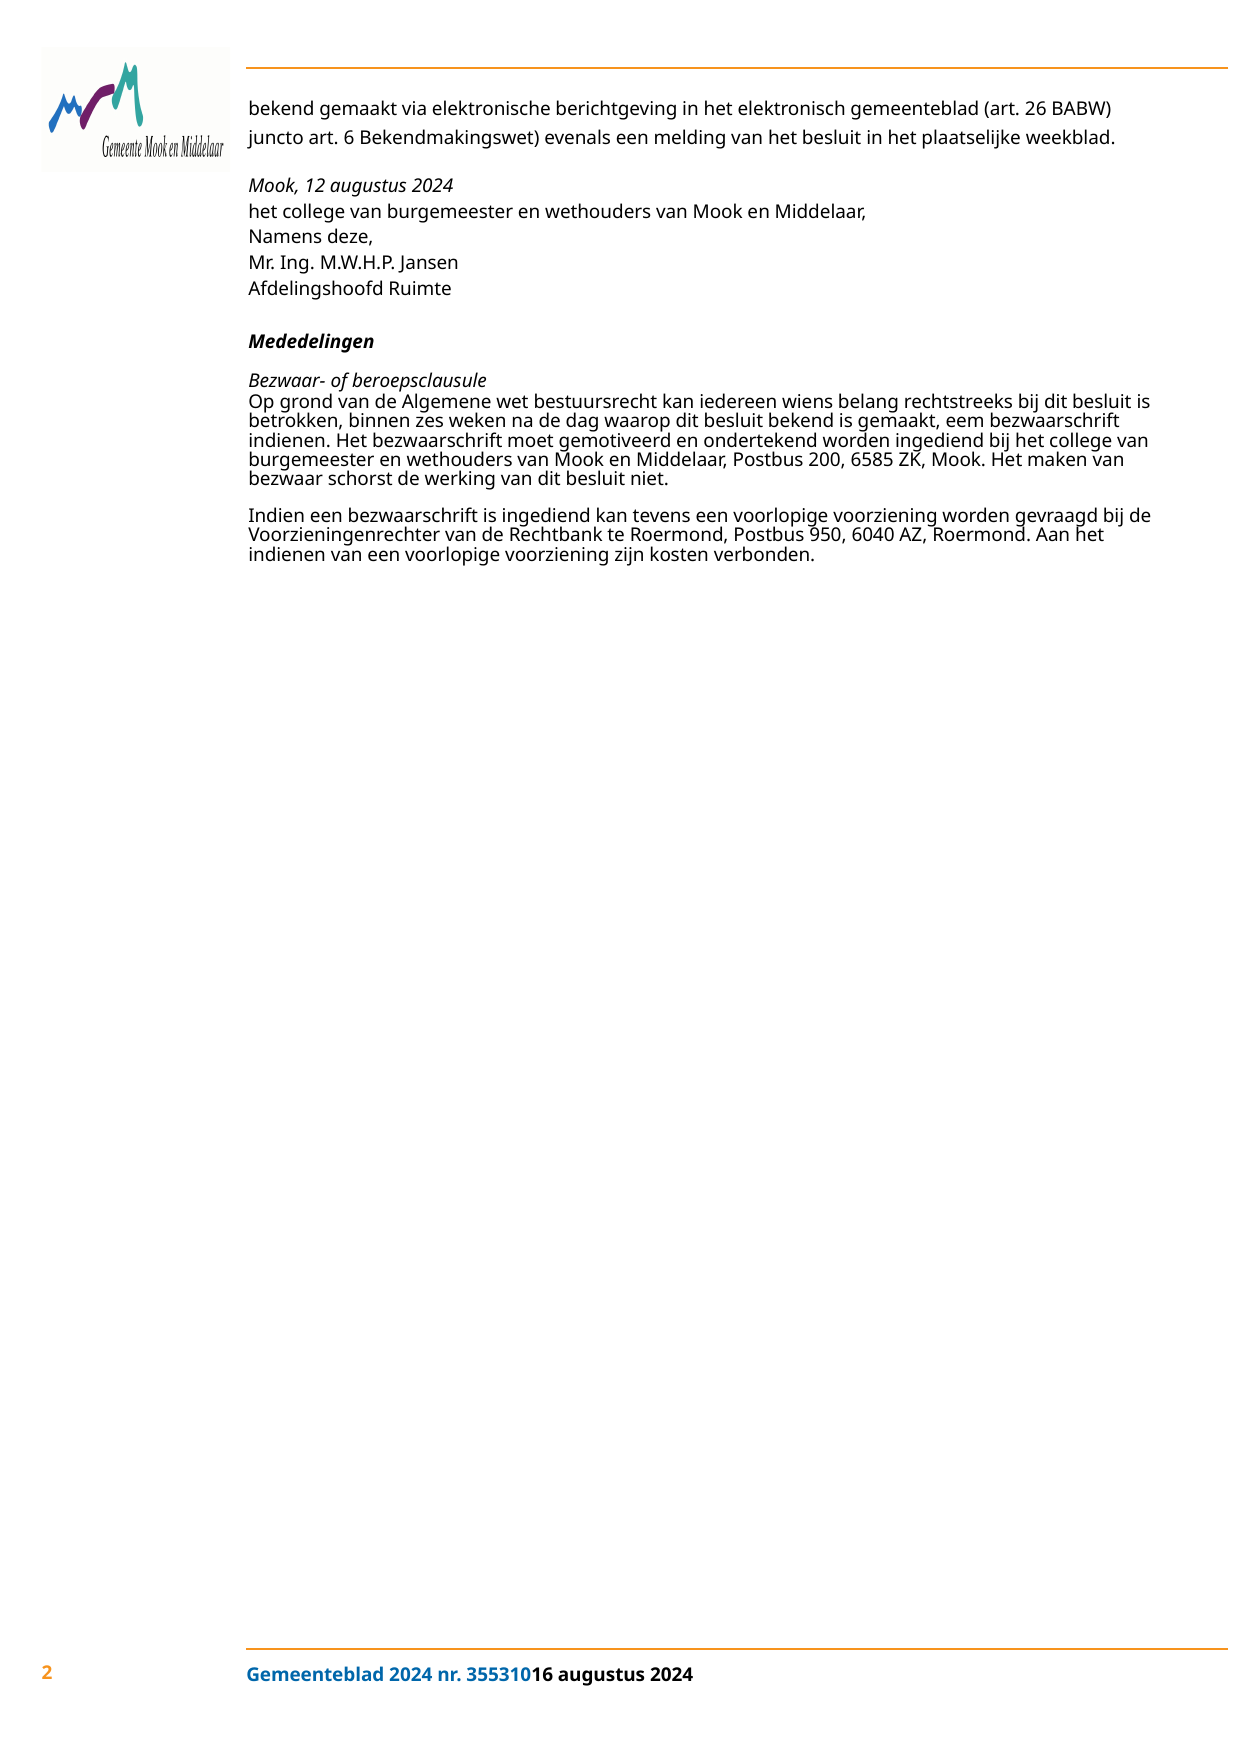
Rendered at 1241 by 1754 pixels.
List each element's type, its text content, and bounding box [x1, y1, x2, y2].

text het college van burgemeester en wethouders van Mook en Middelaar, [248, 198, 1152, 224]
picture [41, 47, 231, 172]
text Afdelingshoofd Ruimte [248, 275, 1152, 301]
text Namens deze, [248, 224, 1152, 249]
text Mook, 12 augustus 2024 [248, 172, 1152, 198]
text Op grond van de Algemene wet bestuursrecht kan iedereen wiens belang rechtstreeks bij dit besluit is betrokken, binnen zes weken na de dag waarop dit besluit bekend is gemaakt, eem bezwaarschrift indienen. Het bezwaarschrift moet gemotiveerd en ondertekend worden ingediend bij het college van burgemeester en wethouders van Mook en Middelaar, Postbus 200, 6585 ZK, Mook. Het maken van bezwaar schorst de werking van dit besluit niet. [248, 393, 1152, 489]
text Mr. Ing. M.W.H.P. Jansen [248, 249, 1152, 275]
text Mededelingen [248, 328, 1152, 354]
text bekend gemaakt via elektronische berichtgeving in het elektronisch gemeenteblad (art. 26 BABW) juncto art. 6 Bekendmakingswet) evenals een melding van het besluit in het plaatselijke weekblad. [248, 95, 1152, 150]
text Indien een bezwaarschrift is ingediend kan tevens een voorlopige voorziening worden gevraagd bij de Voorzieningenrechter van de Rechtbank te Roermond, Postbus 950, 6040 AZ, Roermond. Aan het indienen van een voorlopige voorziening zijn kosten verbonden. [248, 507, 1152, 565]
text Bezwaar- of beroepsclausule [248, 367, 1152, 393]
